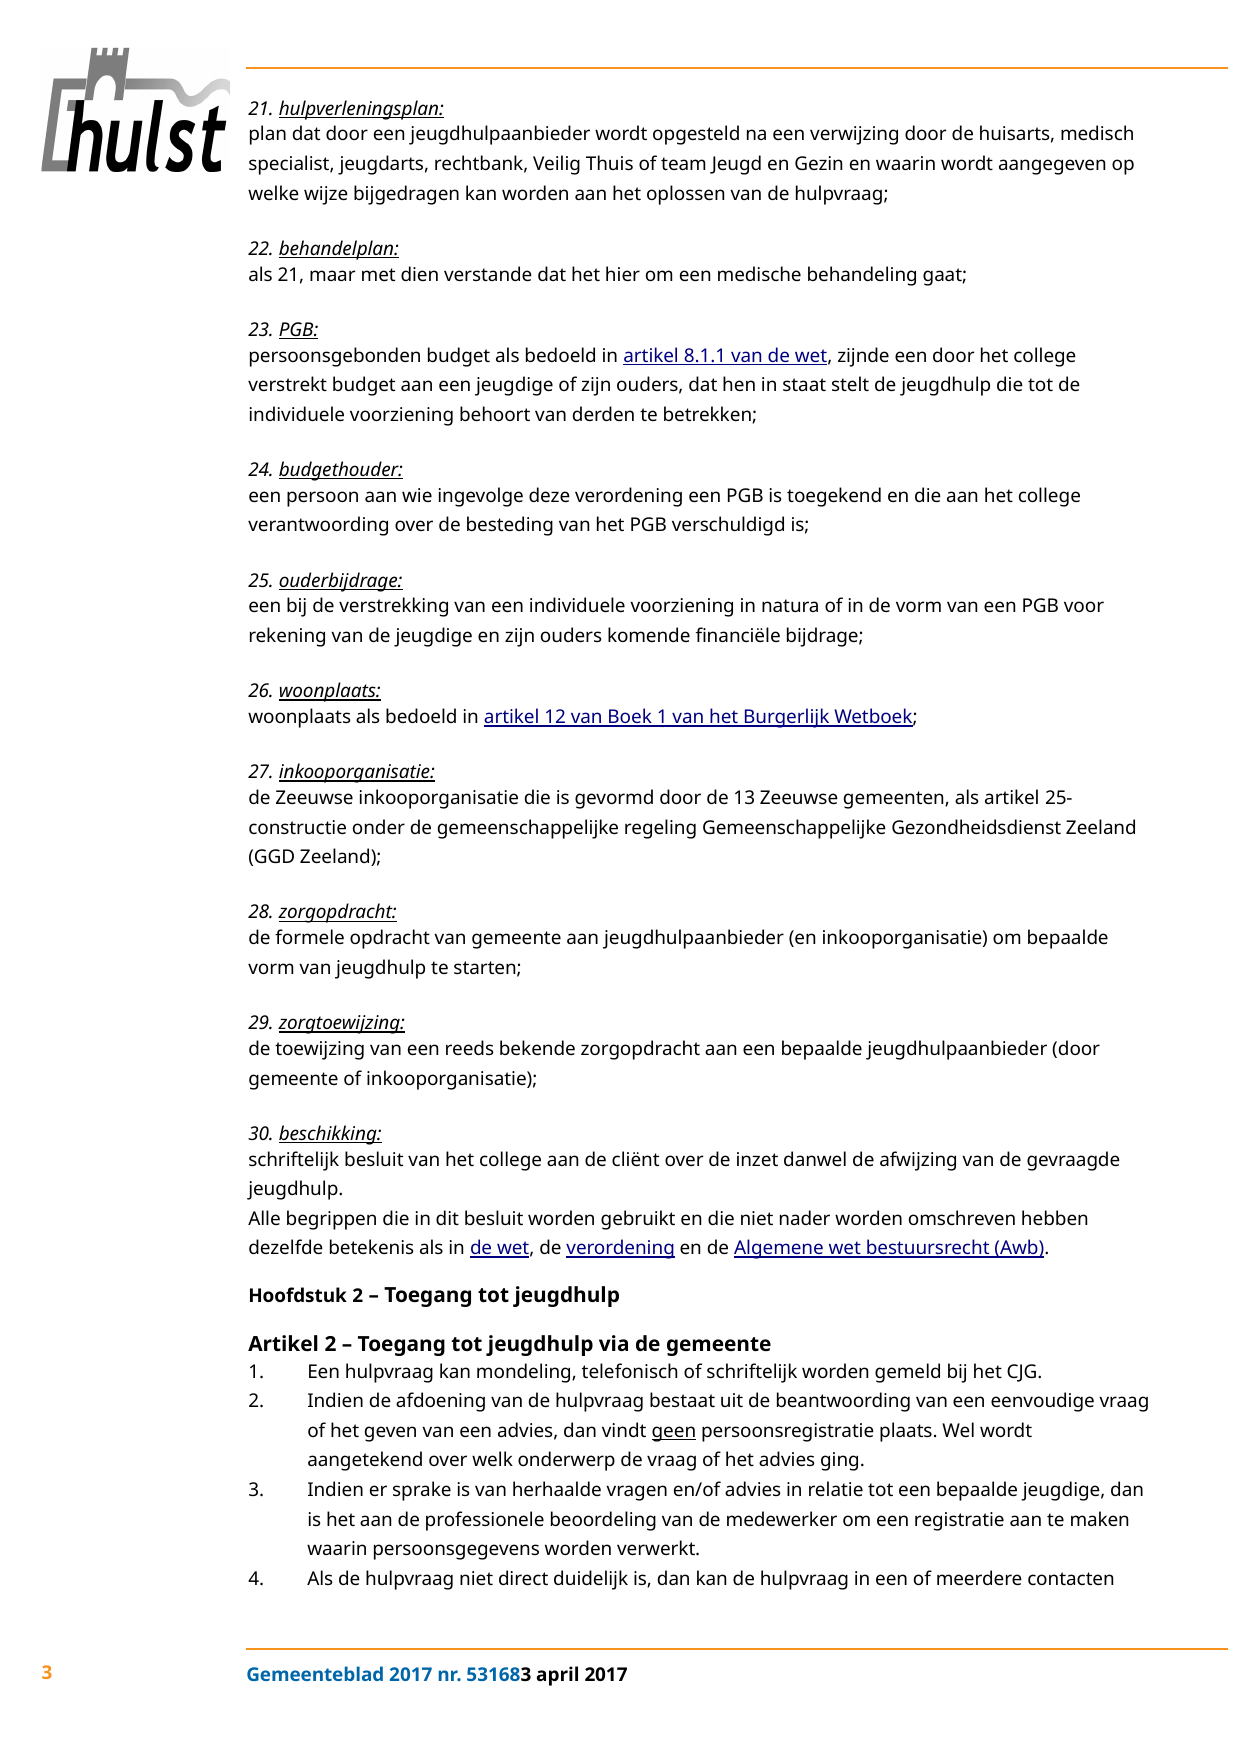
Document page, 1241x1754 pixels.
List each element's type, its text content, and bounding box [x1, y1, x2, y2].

text 22. behandelplan: [248, 235, 1152, 261]
text woonplaats als bedoeld in artikel 12 van Boek 1 van het Burgerlijk Wetboek; [248, 703, 1152, 729]
text Artikel 2 – Toegang tot jeugdhulp via de gemeente [248, 1329, 1152, 1358]
text 27. inkooporganisatie: [248, 758, 1152, 784]
text een bij de verstrekking van een individuele voorziening in natura of in de vorm van een PGB voor rekening van de jeugdige en zijn ouders komende financiële bijdrage; [248, 593, 1152, 648]
text de toewijzing van een reeds bekende zorgopdracht aan een bepaalde jeugdhulpaanbieder (door gemeente of inkooporganisatie); [248, 1035, 1152, 1090]
text 24. budgethouder: [248, 456, 1152, 482]
text persoonsgebonden budget als bedoeld in artikel 8.1.1 van de wet, zijnde een door het college verstrekt budget aan een jeugdige of zijn ouders, dat hen in staat stelt de jeugdhulp die tot de individuele voorziening behoort van derden te betrekken; [248, 342, 1152, 427]
text 26. woonplaats: [248, 677, 1152, 703]
text plan dat door een jeugdhulpaanbieder wordt opgesteld na een verwijzing door de huisarts, medisch specialist, jeugdarts, rechtbank, Veilig Thuis of team Jeugd en Gezin en waarin wordt aangegeven op welke wijze bijgedragen kan worden aan het oplossen van de hulpvraag; [248, 121, 1152, 205]
text Hoofdstuk 2 – Toegang tot jeugdhulp [248, 1280, 1152, 1308]
text de Zeeuwse inkooporganisatie die is gevormd door de 13 Zeeuwse gemeenten, als artikel 25-constructie onder de gemeenschappelijke regeling Gemeenschappelijke Gezondheidsdienst Zeeland (GGD Zeeland); [248, 784, 1152, 869]
text schriftelijk besluit van het college aan de cliënt over de inzet danwel de afwijzing van de gevraagde jeugdhulp. [248, 1146, 1152, 1201]
list Als de hulpvraag niet direct duidelijk is, dan kan de hulpvraag in een of meerdere contacten [248, 1565, 1152, 1591]
picture [41, 47, 231, 172]
text 28. zorgopdracht: [248, 899, 1152, 924]
text de formele opdracht van gemeente aan jeugdhulpaanbieder (en inkooporganisatie) om bepaalde vorm van jeugdhulp te starten; [248, 924, 1152, 980]
text Alle begrippen die in dit besluit worden gebruikt en die niet nader worden omschreven hebben dezelfde betekenis als in de wet, de verordening en de Algemene wet bestuursrecht (Awb). [248, 1205, 1152, 1260]
text 23. PGB: [248, 316, 1152, 342]
text een persoon aan wie ingevolge deze verordening een PGB is toegekend en die aan het college verantwoording over de besteding van het PGB verschuldigd is; [248, 482, 1152, 537]
text 29. zorgtoewijzing: [248, 1009, 1152, 1035]
list Indien er sprake is van herhaalde vragen en/of advies in relatie tot een bepaalde jeugdige, dan is het aan de professionele beoordeling van de medewerker om een registratie aan te maken waarin persoonsgegevens worden verwerkt. [248, 1476, 1152, 1561]
text 25. ouderbijdrage: [248, 567, 1152, 593]
text 21. hulpverleningsplan: [248, 95, 1152, 121]
text 30. beschikking: [248, 1120, 1152, 1146]
text als 21, maar met dien verstande dat het hier om een medische behandeling gaat; [248, 261, 1152, 286]
list Een hulpvraag kan mondeling, telefonisch of schriftelijk worden gemeld bij het CJG. [248, 1358, 1152, 1383]
list Indien de afdoening van de hulpvraag bestaat uit de beantwoording van een eenvoudige vraag of het geven van een advies, dan vindt geen persoonsregistratie plaats. Wel wordt aangetekend over welk onderwerp de vraag of het advies ging. [248, 1387, 1152, 1472]
